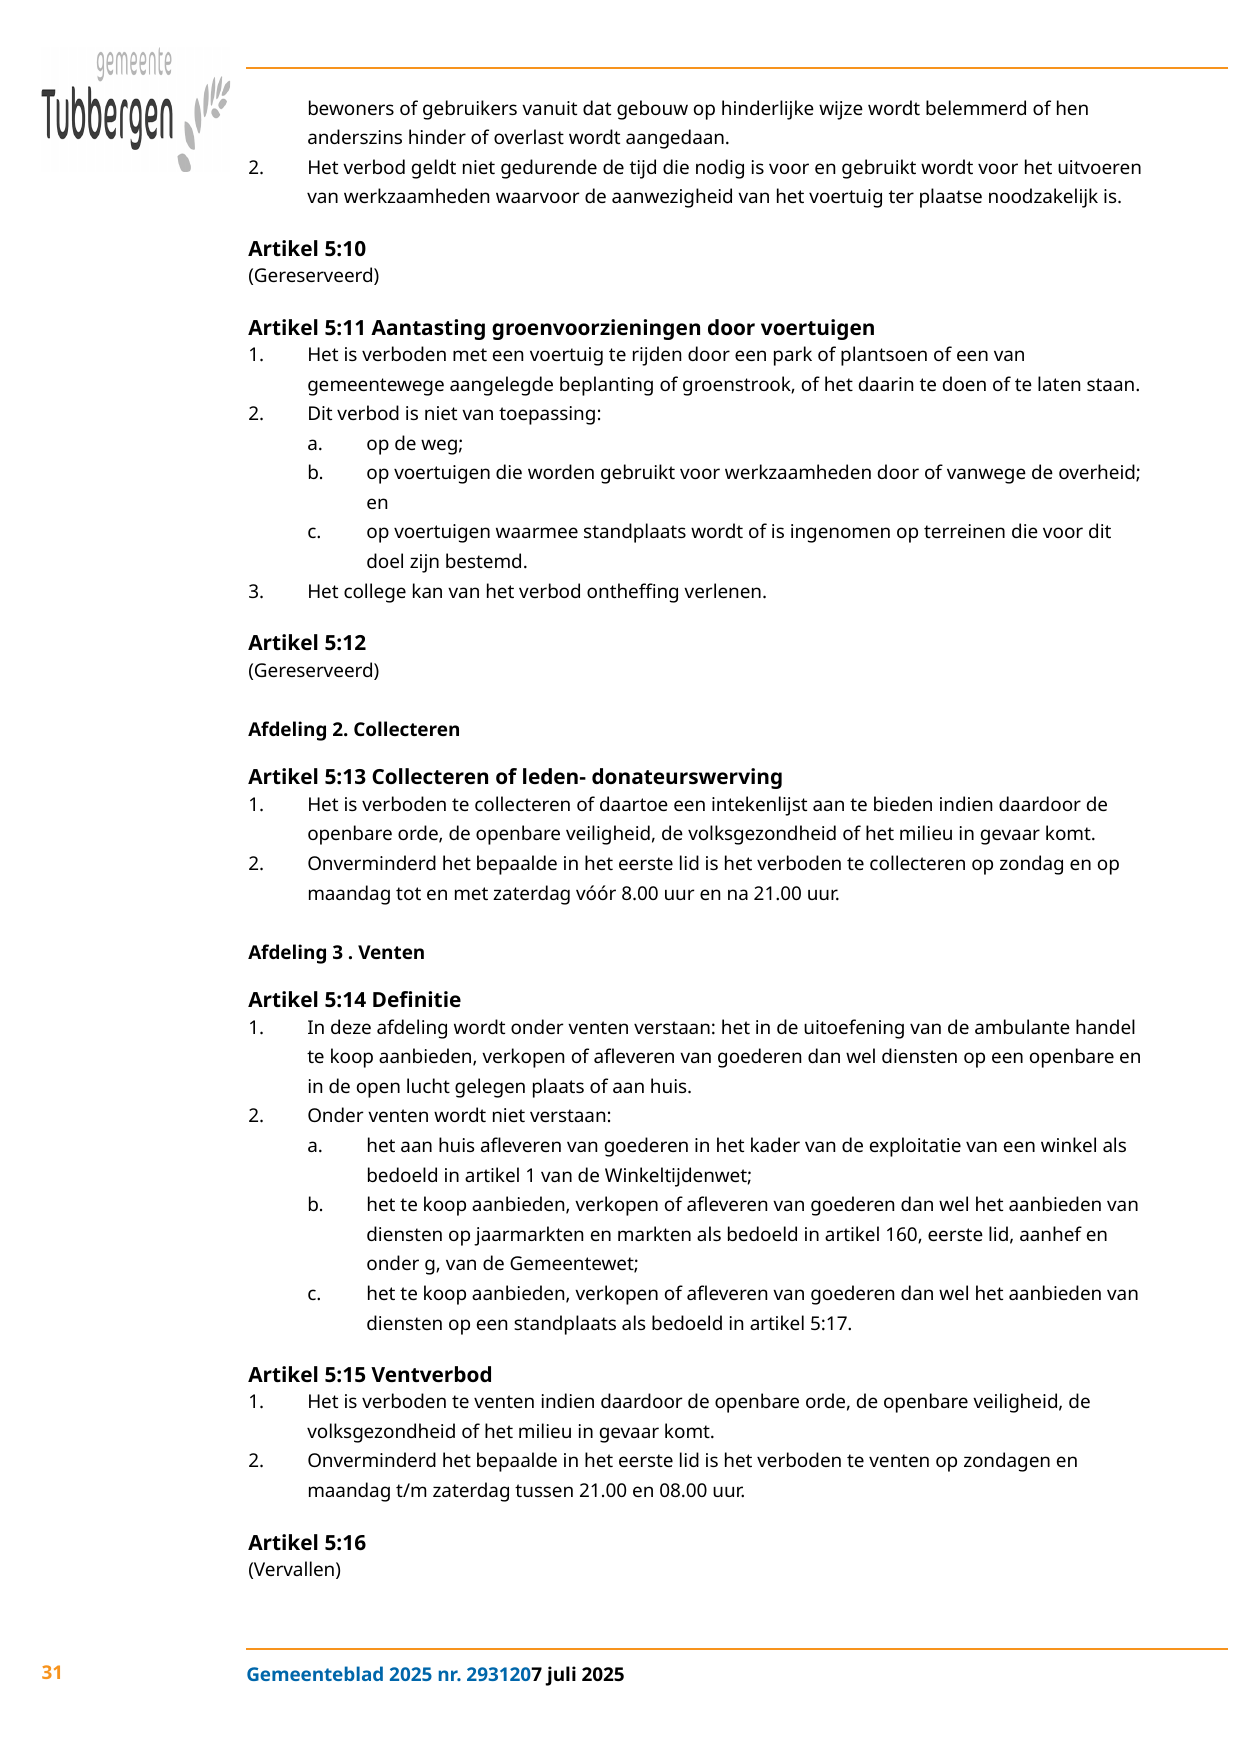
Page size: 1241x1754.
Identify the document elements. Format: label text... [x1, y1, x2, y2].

text Artikel 5:13 Collecteren of leden- donateurswerving [248, 762, 1152, 791]
text (Gereserveerd) [248, 262, 1152, 288]
picture [41, 47, 231, 172]
text Artikel 5:14 Definitie [248, 985, 1152, 1014]
list op de weg; [307, 430, 1152, 456]
list bewoners of gebruikers vanuit dat gebouw op hinderlijke wijze wordt belemmerd of hen anderszins hinder of overlast wordt aangedaan. [248, 95, 1152, 150]
list Het college kan van het verbod ontheffing verlenen. [248, 578, 1152, 604]
list het te koop aanbieden, verkopen of afleveren van goederen dan wel het aanbieden van diensten op jaarmarkten en markten als bedoeld in artikel 160, eerste lid, aanhef en onder g, van de Gemeentewet; [307, 1191, 1152, 1276]
list Dit verbod is niet van toepassing: [248, 400, 1152, 426]
list Het verbod geldt niet gedurende de tijd die nodig is voor en gebruikt wordt voor het uitvoeren van werkzaamheden waarvoor de aanwezigheid van het voertuig ter plaatse noodzakelijk is. [248, 154, 1152, 209]
text Artikel 5:11 Aantasting groenvoorzieningen door voertuigen [248, 313, 1152, 341]
list Het is verboden te collecteren of daartoe een intekenlijst aan te bieden indien daardoor de openbare orde, de openbare veiligheid, de volksgezondheid of het milieu in gevaar komt. [248, 791, 1152, 846]
text Afdeling 3 . Venten [248, 939, 1152, 964]
text (Vervallen) [248, 1556, 1152, 1582]
list het aan huis afleveren van goederen in het kader van de exploitatie van een winkel als bedoeld in artikel 1 van de Winkeltijdenwet; [307, 1132, 1152, 1187]
list Het is verboden met een voertuig te rijden door een park of plantsoen of een van gemeentewege aangelegde beplanting of groenstrook, of het daarin te doen of te laten staan. [248, 341, 1152, 397]
text Artikel 5:12 [248, 628, 1152, 657]
list In deze afdeling wordt onder venten verstaan: het in de uitoefening van de ambulante handel te koop aanbieden, verkopen of afleveren van goederen dan wel diensten op een openbare en in de open lucht gelegen plaats of aan huis. [248, 1014, 1152, 1099]
list Onder venten wordt niet verstaan: [248, 1103, 1152, 1128]
text Artikel 5:10 [248, 234, 1152, 262]
list Het is verboden te venten indien daardoor de openbare orde, de openbare veiligheid, de volksgezondheid of het milieu in gevaar komt. [248, 1388, 1152, 1444]
list Onverminderd het bepaalde in het eerste lid is het verboden te collecteren op zondag en op maandag tot en met zaterdag vóór 8.00 uur en na 21.00 uur. [248, 850, 1152, 905]
list Onverminderd het bepaalde in het eerste lid is het verboden te venten op zondagen en maandag t/m zaterdag tussen 21.00 en 08.00 uur. [248, 1448, 1152, 1503]
text (Gereserveerd) [248, 657, 1152, 682]
list het te koop aanbieden, verkopen of afleveren van goederen dan wel het aanbieden van diensten op een standplaats als bedoeld in artikel 5:17. [307, 1280, 1152, 1335]
text Artikel 5:15 Ventverbod [248, 1360, 1152, 1388]
list op voertuigen die worden gebruikt voor werkzaamheden door of vanwege de overheid; en [307, 459, 1152, 515]
list op voertuigen waarmee standplaats wordt of is ingenomen op terreinen die voor dit doel zijn bestemd. [307, 519, 1152, 574]
text Artikel 5:16 [248, 1528, 1152, 1556]
text Afdeling 2. Collecteren [248, 716, 1152, 742]
